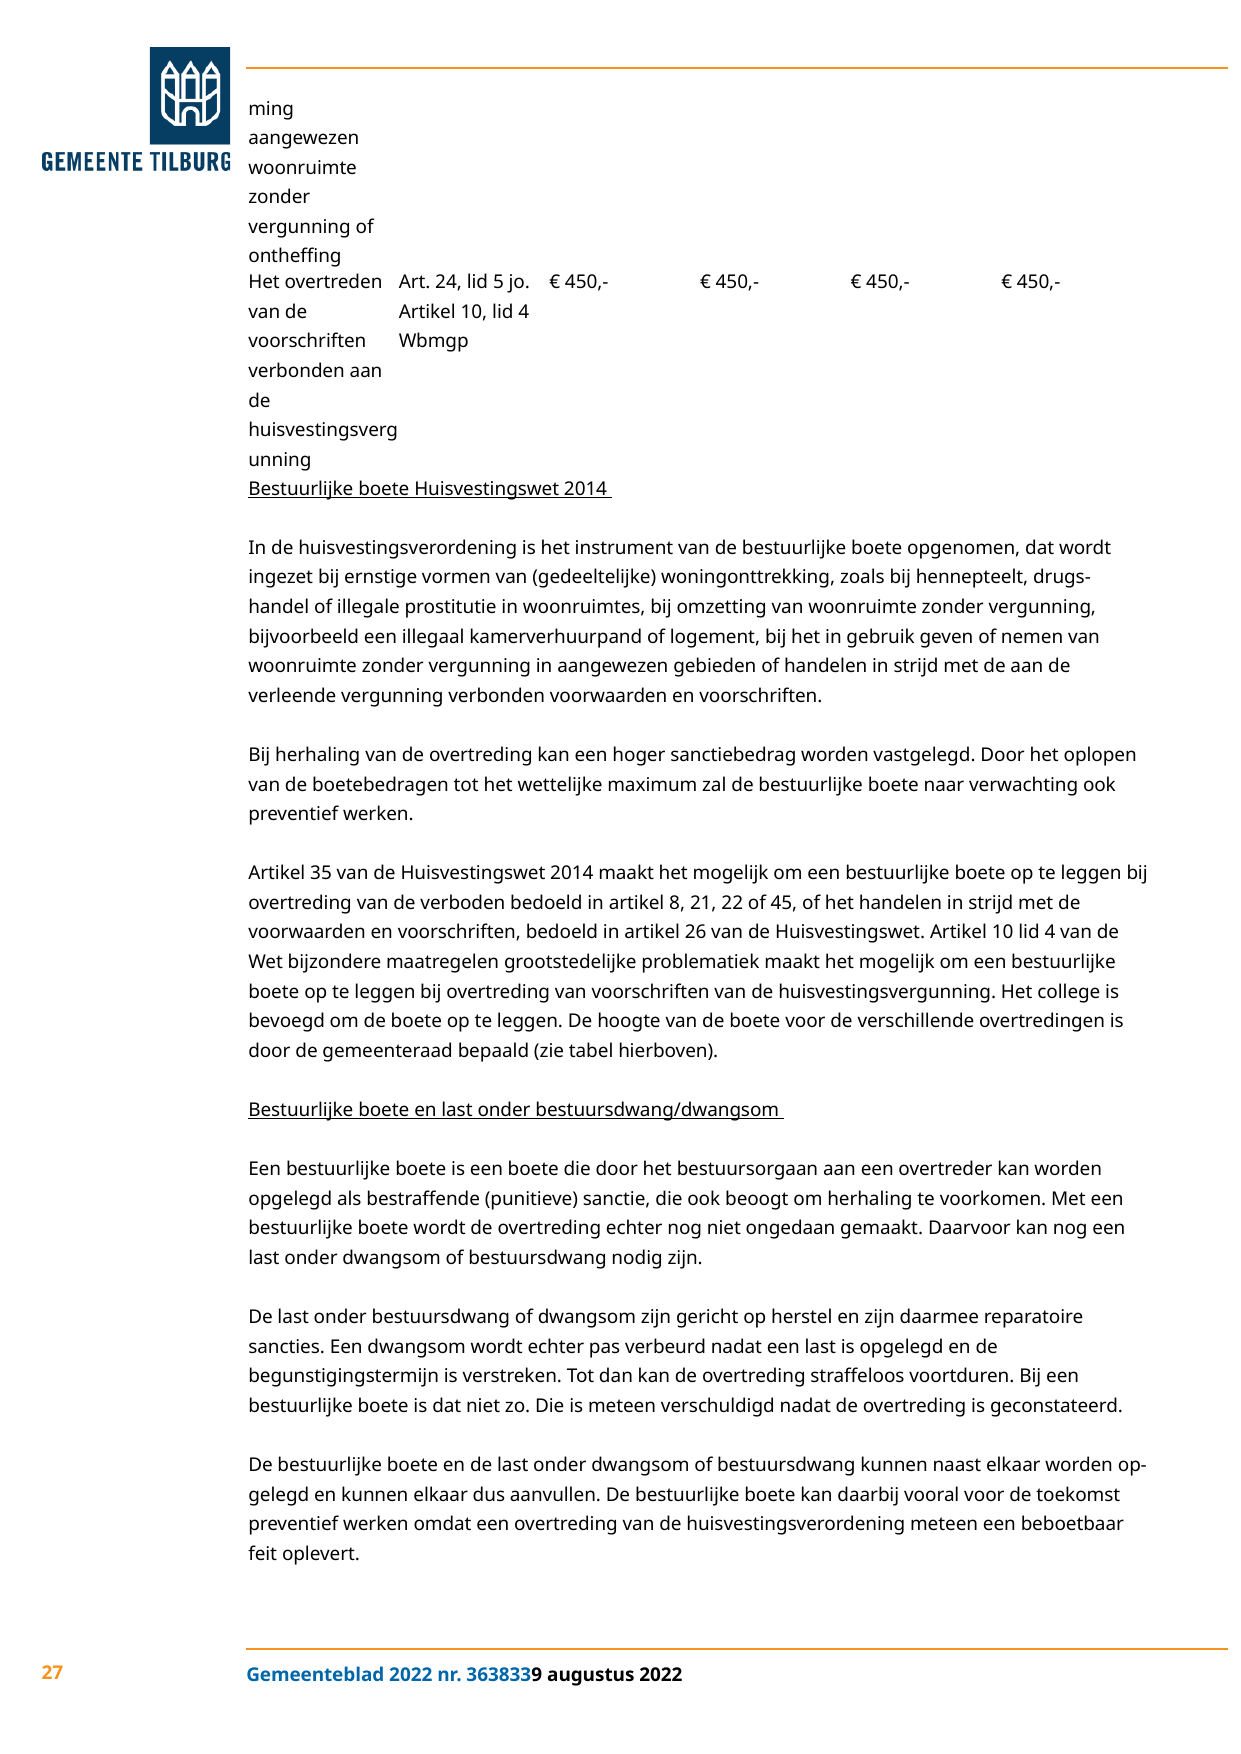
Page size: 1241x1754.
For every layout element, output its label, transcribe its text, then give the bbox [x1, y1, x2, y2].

picture [41, 47, 231, 172]
table_cell € 450,- [1001, 269, 1152, 472]
text In de huisvestingsverordening is het instrument van de bestuurlijke boete opgenomen, dat wordt ingezet bij ernstige vormen van (gedeeltelijke) woningonttrekking, zoals bij hennepteelt, drugs- handel of illegale prostitutie in woonruimtes, bij omzetting van woonruimte zonder vergunning, bijvoorbeeld een illegaal kamerverhuurpand of logement, bij het in gebruik geven of nemen van woonruimte zonder vergunning in aangewezen gebieden of handelen in strijd met de aan de verleende vergunning verbonden voorwaarden en voorschriften. [248, 534, 1152, 708]
text Een bestuurlijke boete is een boete die door het bestuursorgaan aan een overtreder kan worden opgelegd als bestraffende (punitieve) sanctie, die ook beoogt om herhaling te voorkomen. Met een bestuurlijke boete wordt de overtreding echter nog niet ongedaan gemaakt. Daarvoor kan nog een last onder dwangsom of bestuursdwang nodig zijn. [248, 1155, 1152, 1270]
table_cell [850, 95, 1001, 268]
table_cell [549, 95, 700, 268]
table_cell [1001, 95, 1152, 268]
text Bestuurlijke boete Huisvestingswet 2014 [248, 475, 1152, 501]
table_cell [399, 95, 549, 268]
table_cell € 450,- [850, 269, 1001, 472]
table_cell € 450,- [549, 269, 700, 472]
text De bestuurlijke boete en de last onder dwangsom of bestuursdwang kunnen naast elkaar worden op- gelegd en kunnen elkaar dus aanvullen. De bestuurlijke boete kan daarbij vooral voor de toekomst preventief werken omdat een overtreding van de huisvestingsverordening meteen een beboetbaar feit oplevert. [248, 1451, 1152, 1566]
table_cell Het overtreden van de voorschriften verbonden aan de huisvestingsvergunning [248, 269, 398, 472]
text De last onder bestuursdwang of dwangsom zijn gericht op herstel en zijn daarmee reparatoire sancties. Een dwangsom wordt echter pas verbeurd nadat een last is opgelegd en de begunstigingstermijn is verstreken. Tot dan kan de overtreding straffeloos voortduren. Bij een bestuurlijke boete is dat niet zo. Die is meteen verschuldigd nadat de overtreding is geconstateerd. [248, 1303, 1152, 1418]
table_cell ming aangewezen woonruimte zonder vergunning of ontheffing [248, 95, 398, 268]
text Bij herhaling van de overtreding kan een hoger sanctiebedrag worden vastgelegd. Door het oplopen van de boetebedragen tot het wettelijke maximum zal de bestuurlijke boete naar verwachting ook preventief werken. [248, 741, 1152, 826]
text Bestuurlijke boete en last onder bestuursdwang/dwangsom [248, 1096, 1152, 1122]
table_cell € 450,- [700, 269, 850, 472]
text Artikel 35 van de Huisvestingswet 2014 maakt het mogelijk om een bestuurlijke boete op te leggen bij overtreding van de verboden bedoeld in artikel 8, 21, 22 of 45, of het handelen in strijd met de voorwaarden en voorschriften, bedoeld in artikel 26 van de Huisvestingswet. Artikel 10 lid 4 van de Wet bijzondere maatregelen grootstedelijke problematiek maakt het mogelijk om een bestuurlijke boete op te leggen bij overtreding van voorschriften van de huisvestingsvergunning. Het college is bevoegd om de boete op te leggen. De hoogte van de boete voor de verschillende overtredingen is door de gemeenteraad bepaald (zie tabel hierboven). [248, 859, 1152, 1063]
table_cell Art. 24, lid 5 jo. Artikel 10, lid 4 Wbmgp [399, 269, 549, 472]
table_cell [700, 95, 850, 268]
